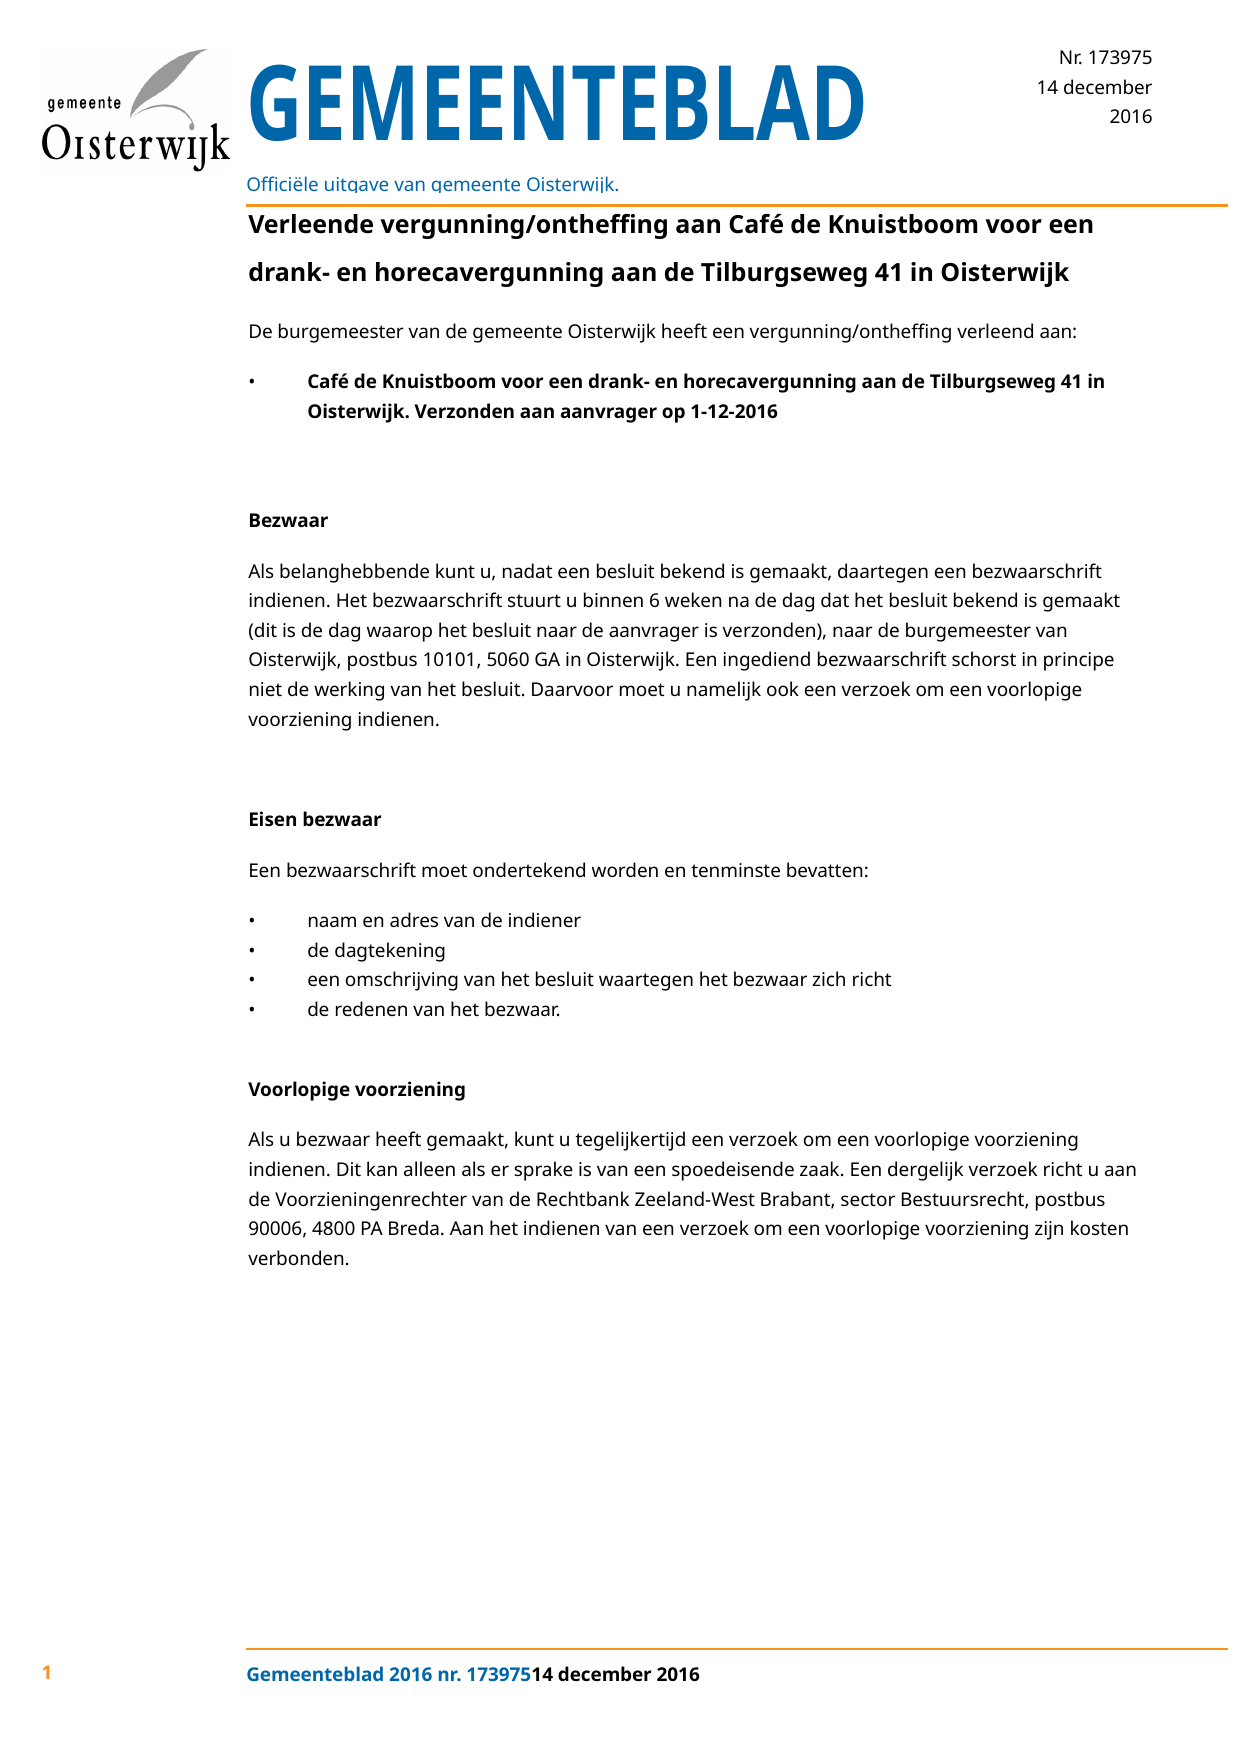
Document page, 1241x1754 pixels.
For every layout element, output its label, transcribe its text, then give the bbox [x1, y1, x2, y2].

text Eisen bezwaar [248, 807, 1152, 832]
list de redenen van het bezwaar. [248, 996, 1152, 1022]
text Bezwaar [248, 507, 1152, 533]
list naam en adres van de indiener [248, 907, 1152, 933]
list een omschrijving van het besluit waartegen het bezwaar zich richt [248, 967, 1152, 992]
picture [41, 47, 231, 172]
list de dagtekening [248, 937, 1152, 963]
list Café de Knuistboom voor een drank- en horecavergunning aan de Tilburgseweg 41 in Oisterwijk. Verzonden aan aanvrager op 1-12-2016 [248, 368, 1152, 424]
text Als u bezwaar heeft gemaakt, kunt u tegelijkertijd een verzoek om een voorlopige voorziening indienen. Dit kan alleen als er sprake is van een spoedeisende zaak. Een dergelijk verzoek richt u aan de Voorzieningenrechter van de Rechtbank Zeeland-West Brabant, sector Bestuursrecht, postbus 90006, 4800 PA Breda. Aan het indienen van een verzoek om een voorlopige voorziening zijn kosten verbonden. [248, 1127, 1152, 1271]
text Voorlopige voorziening [248, 1076, 1152, 1102]
text Een bezwaarschrift moet ondertekend worden en tenminste bevatten: [248, 857, 1152, 883]
text Als belanghebbende kunt u, nadat een besluit bekend is gemaakt, daartegen een bezwaarschrift indienen. Het bezwaarschrift stuurt u binnen 6 weken na de dag dat het besluit bekend is gemaakt (dit is de dag waarop het besluit naar de aanvrager is verzonden), naar de burgemeester van Oisterwijk, postbus 10101, 5060 GA in Oisterwijk. Een ingediend bezwaarschrift schorst in principe niet de werking van het besluit. Daarvoor moet u namelijk ook een verzoek om een voorlopige voorziening indienen. [248, 558, 1152, 732]
text De burgemeester van de gemeente Oisterwijk heeft een vergunning/ontheffing verleend aan: [248, 318, 1152, 344]
text Verleende vergunning/ontheffing aan Café de Knuistboom voor een drank- en horecavergunning aan de Tilburgseweg 41 in Oisterwijk [248, 207, 1152, 288]
